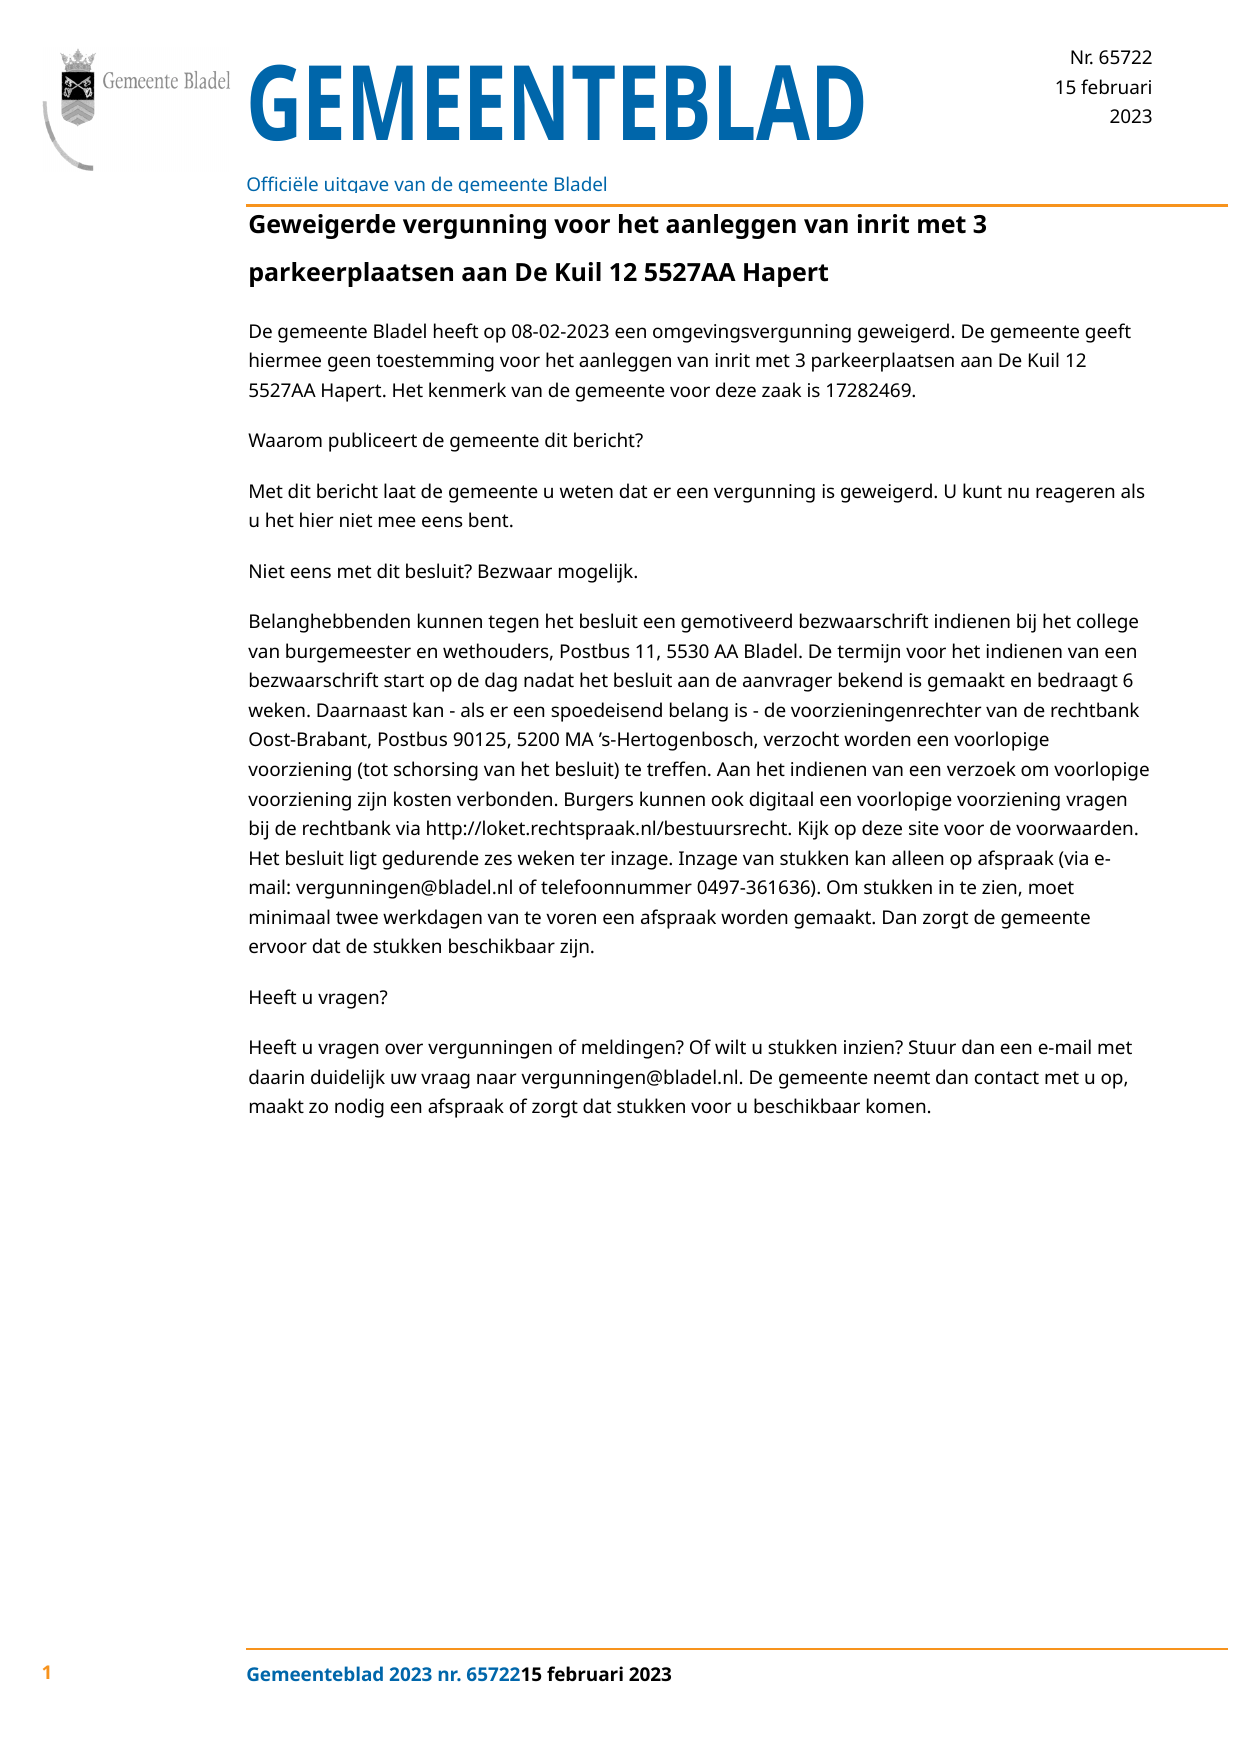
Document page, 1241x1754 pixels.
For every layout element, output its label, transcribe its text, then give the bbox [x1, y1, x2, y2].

text Niet eens met dit besluit? Bezwaar mogelijk. [248, 558, 1152, 584]
text Geweigerde vergunning voor het aanleggen van inrit met 3 parkeerplaatsen aan De Kuil 12 5527AA Hapert [248, 207, 1152, 288]
picture [41, 47, 231, 172]
text Waarom publiceert de gemeente dit bericht? [248, 427, 1152, 453]
text Belanghebbenden kunnen tegen het besluit een gemotiveerd bezwaarschrift indienen bij het college van burgemeester en wethouders, Postbus 11, 5530 AA Bladel. De termijn voor het indienen van een bezwaarschrift start op de dag nadat het besluit aan de aanvrager bekend is gemaakt en bedraagt 6 weken. Daarnaast kan - als er een spoedeisend belang is - de voorzieningenrechter van de rechtbank Oost-Brabant, Postbus 90125, 5200 MA ’s-Hertogenbosch, verzocht worden een voorlopige voorziening (tot schorsing van het besluit) te treffen. Aan het indienen van een verzoek om voorlopige voorziening zijn kosten verbonden. Burgers kunnen ook digitaal een voorlopige voorziening vragen bij de rechtbank via http://loket.rechtspraak.nl/bestuursrecht. Kijk op deze site voor de voorwaarden. Het besluit ligt gedurende zes weken ter inzage. Inzage van stukken kan alleen op afspraak (via e-mail: vergunningen@bladel.nl of telefoonnummer 0497-361636). Om stukken in te zien, moet minimaal twee werkdagen van te voren een afspraak worden gemaakt. Dan zorgt de gemeente ervoor dat de stukken beschikbaar zijn. [248, 608, 1152, 959]
text Heeft u vragen over vergunningen of meldingen? Of wilt u stukken inzien? Stuur dan een e-mail met daarin duidelijk uw vraag naar vergunningen@bladel.nl. De gemeente neemt dan contact met u op, maakt zo nodig een afspraak of zorgt dat stukken voor u beschikbaar komen. [248, 1034, 1152, 1119]
text Met dit bericht laat de gemeente u weten dat er een vergunning is geweigerd. U kunt nu reageren als u het hier niet mee eens bent. [248, 478, 1152, 533]
text Heeft u vragen? [248, 984, 1152, 1010]
text De gemeente Bladel heeft op 08-02-2023 een omgevingsvergunning geweigerd. De gemeente geeft hiermee geen toestemming voor het aanleggen van inrit met 3 parkeerplaatsen aan De Kuil 12 5527AA Hapert. Het kenmerk van de gemeente voor deze zaak is 17282469. [248, 318, 1152, 403]
